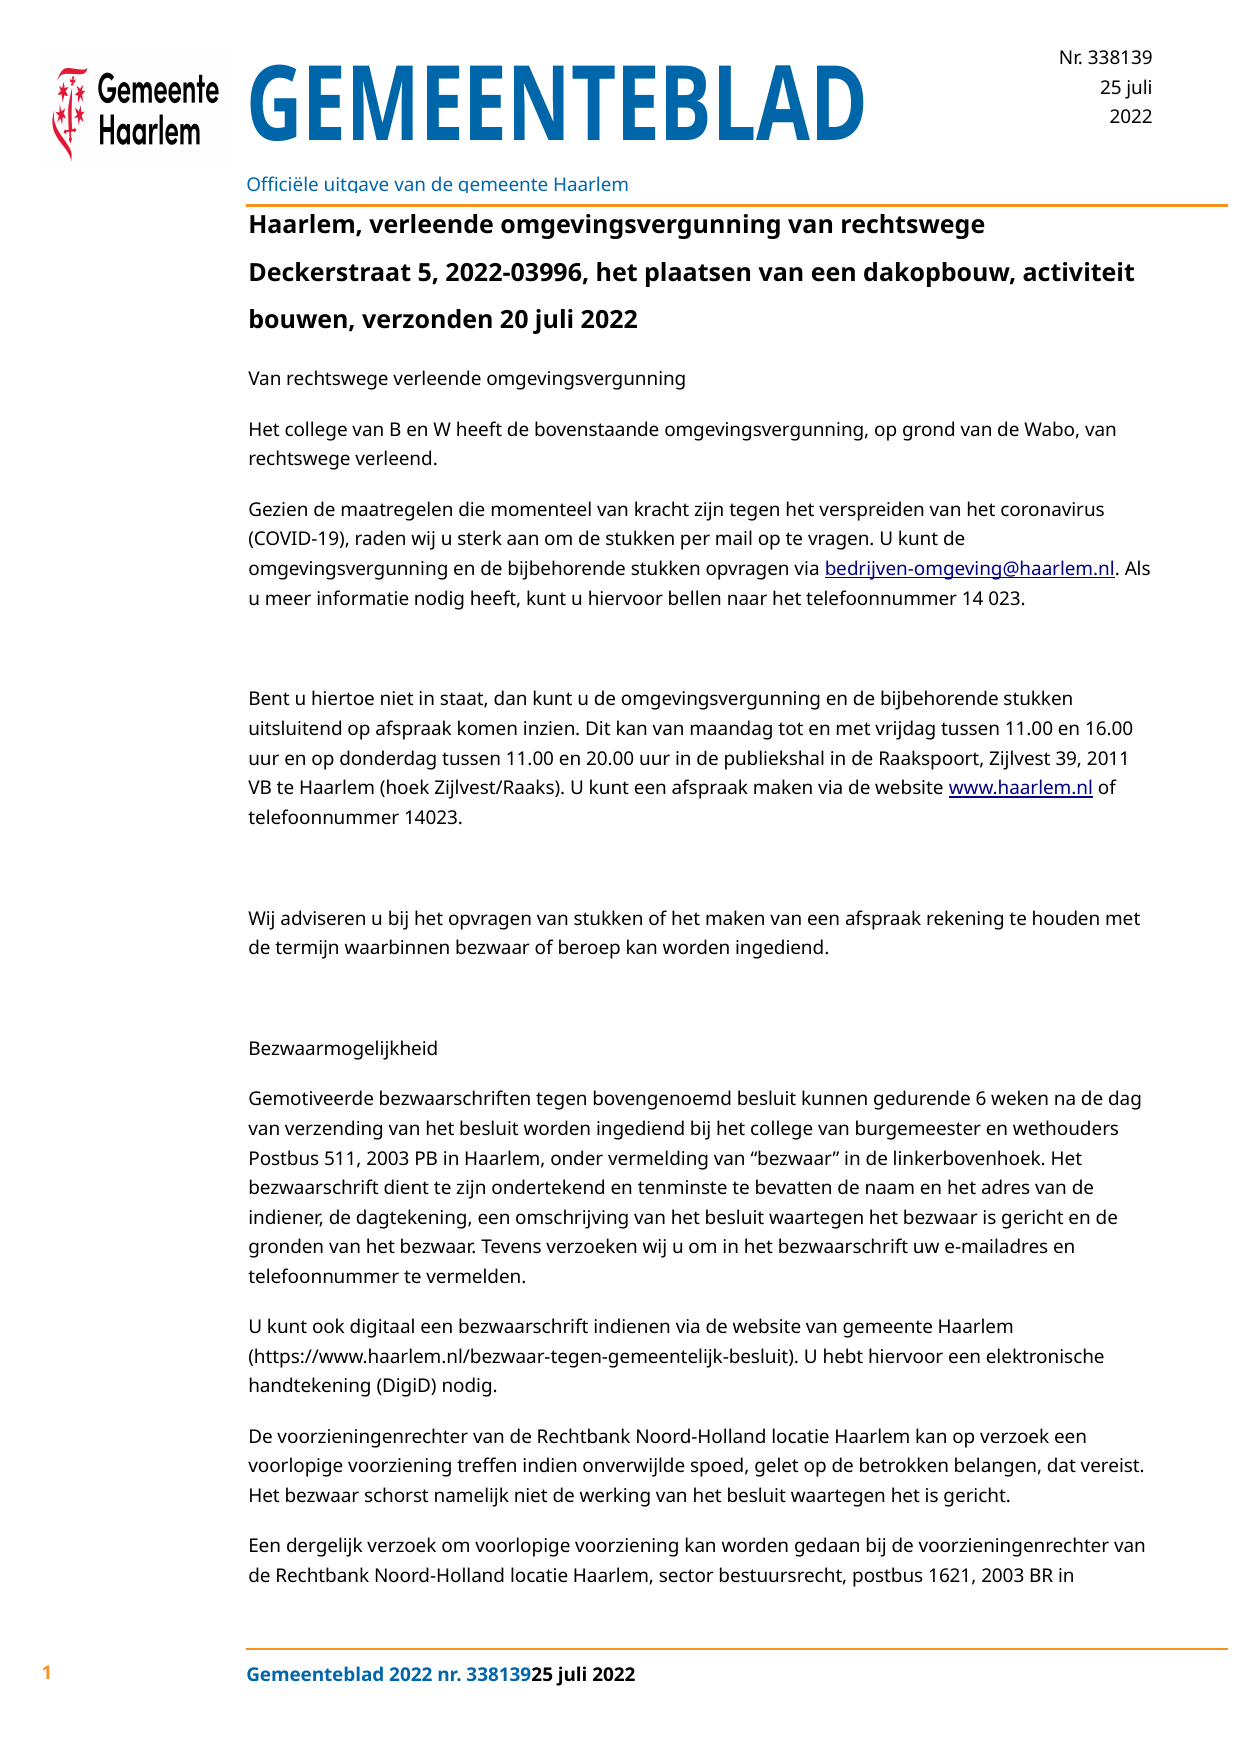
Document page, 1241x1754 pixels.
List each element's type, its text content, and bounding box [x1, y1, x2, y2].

text Van rechtswege verleende omgevingsvergunning [248, 366, 1152, 391]
text Bent u hiertoe niet in staat, dan kunt u de omgevingsvergunning en de bijbehorende stukken uitsluitend op afspraak komen inzien. Dit kan van maandag tot en met vrijdag tussen 11.00 en 16.00 uur en op donderdag tussen 11.00 en 20.00 uur in de publiekshal in de Raakspoort, Zijlvest 39, 2011 VB te Haarlem (hoek Zijlvest/Raaks). U kunt een afspraak maken via de website www.haarlem.nl of telefoonnummer 14023. [248, 686, 1152, 829]
picture [41, 47, 231, 172]
text Het college van B en W heeft de bovenstaande omgevingsvergunning, op grond van de Wabo, van rechtswege verleend. [248, 416, 1152, 471]
text Gezien de maatregelen die momenteel van kracht zijn tegen het verspreiden van het coronavirus (COVID-19), raden wij u sterk aan om de stukken per mail op te vragen. U kunt de omgevingsvergunning en de bijbehorende stukken opvragen via bedrijven-omgeving@haarlem.nl. Als u meer informatie nodig heeft, kunt u hiervoor bellen naar het telefoonnummer 14 023. [248, 496, 1152, 610]
text Een dergelijk verzoek om voorlopige voorziening kan worden gedaan bij de voorzieningenrechter van de Rechtbank Noord-Holland locatie Haarlem, sector bestuursrecht, postbus 1621, 2003 BR in [248, 1533, 1152, 1588]
text Wij adviseren u bij het opvragen van stukken of het maken van een afspraak rekening te houden met de termijn waarbinnen bezwaar of beroep kan worden ingediend. [248, 905, 1152, 960]
text Haarlem, verleende omgevingsvergunning van rechtswege Deckerstraat 5, 2022-03996, het plaatsen van een dakopbouw, activiteit bouwen, verzonden 20 juli 2022 [248, 207, 1152, 336]
text U kunt ook digitaal een bezwaarschrift indienen via de website van gemeente Haarlem (https://www.haarlem.nl/bezwaar-tegen-gemeentelijk-besluit). U hebt hiervoor een elektronische handtekening (DigiD) nodig. [248, 1313, 1152, 1398]
text Gemotiveerde bezwaarschriften tegen bovengenoemd besluit kunnen gedurende 6 weken na de dag van verzending van het besluit worden ingediend bij het college van burgemeester en wethouders Postbus 511, 2003 PB in Haarlem, onder vermelding van “bezwaar” in de linkerbovenhoek. Het bezwaarschrift dient te zijn ondertekend en tenminste te bevatten de naam en het adres van de indiener, de dagtekening, een omschrijving van het besluit waartegen het bezwaar is gericht en de gronden van het bezwaar. Tevens verzoeken wij u om in het bezwaarschrift uw e-mailadres en telefoonnummer te vermelden. [248, 1086, 1152, 1289]
text Bezwaarmogelijkheid [248, 1035, 1152, 1061]
text De voorzieningenrechter van de Rechtbank Noord-Holland locatie Haarlem kan op verzoek een voorlopige voorziening treffen indien onverwijlde spoed, gelet op de betrokken belangen, dat vereist. Het bezwaar schorst namelijk niet de werking van het besluit waartegen het is gericht. [248, 1423, 1152, 1508]
